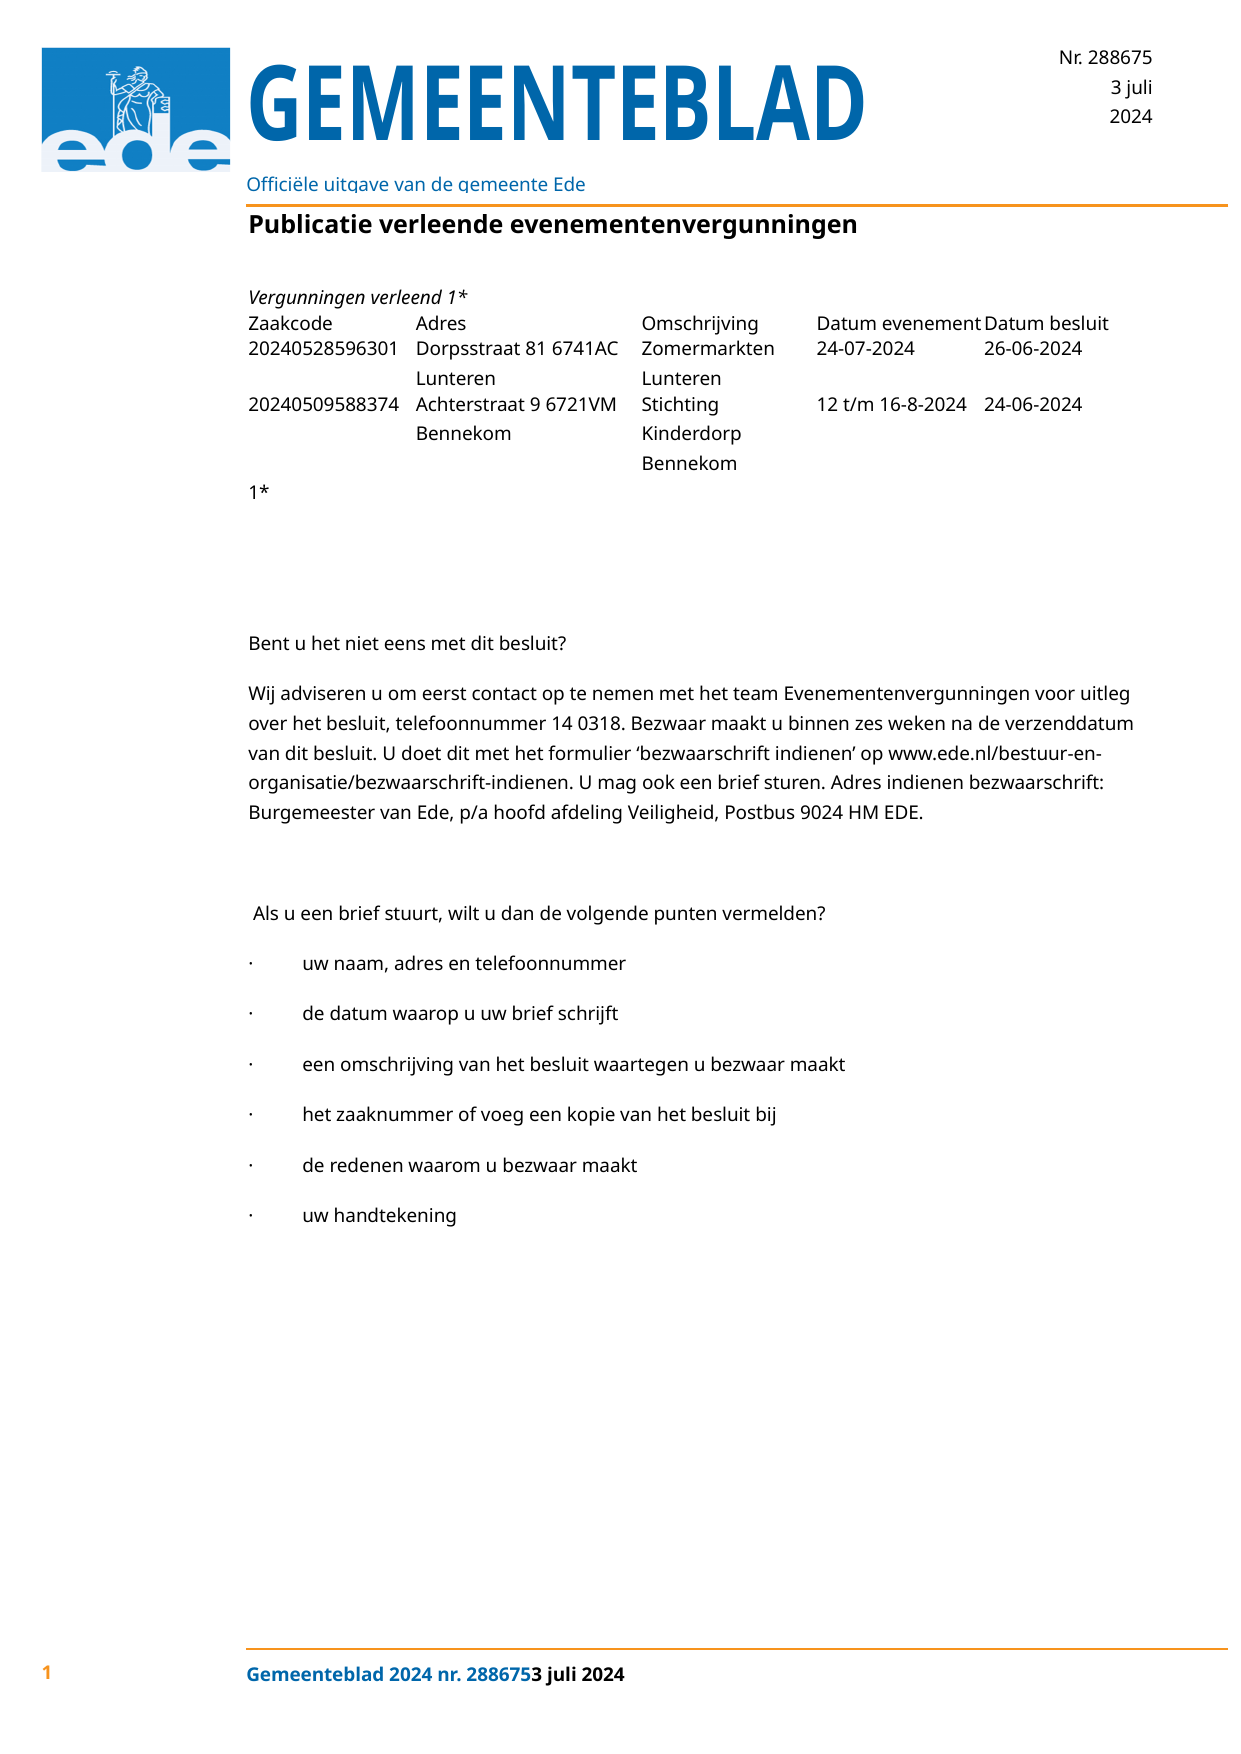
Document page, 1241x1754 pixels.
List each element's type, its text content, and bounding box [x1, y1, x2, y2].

text · de datum waarop u uw brief schrijft [248, 1001, 1152, 1026]
table_header Datum besluit [984, 310, 1152, 335]
text · de redenen waarom u bezwaar maakt [248, 1152, 1152, 1177]
table_header Omschrijving [641, 310, 816, 335]
text Wij adviseren u om eerst contact op te nemen met het team Evenementenvergunningen voor uitleg over het besluit, telefoonnummer 14 0318. Bezwaar maakt u binnen zes weken na de verzenddatum van dit besluit. U doet dit met het formulier ‘bezwaarschrift indienen’ op www.ede.nl/bestuur-en-organisatie/bezwaarschrift-indienen. U mag ook een brief sturen. Adres indienen bezwaarschrift: Burgemeester van Ede, p/a hoofd afdeling Veiligheid, Postbus 9024 HM EDE. [248, 681, 1152, 824]
table_cell 20240528596301 [248, 335, 416, 391]
table_cell 20240509588374 [248, 391, 416, 476]
table_cell Zomermarkten Lunteren [641, 335, 816, 391]
table_cell 12 t/m 16-8-2024 [816, 391, 984, 476]
picture [41, 47, 231, 172]
table_cell Achterstraat 9 6721VM Bennekom [416, 391, 641, 476]
table_cell 24-06-2024 [984, 391, 1152, 476]
text Vergunningen verleend 1* [248, 284, 1152, 309]
table_cell 26-06-2024 [984, 335, 1152, 391]
text Als u een brief stuurt, wilt u dan de volgende punten vermelden? [248, 900, 1152, 925]
text · het zaaknummer of voeg een kopie van het besluit bij [248, 1101, 1152, 1127]
text 1* [248, 479, 1152, 504]
text · uw handtekening [248, 1202, 1152, 1228]
table_header Adres [416, 310, 641, 335]
table_header Datum evenement [816, 310, 984, 335]
text Publicatie verleende evenementenvergunningen [248, 207, 1152, 241]
text Bent u het niet eens met dit besluit? [248, 630, 1152, 656]
text · uw naam, adres en telefoonnummer [248, 950, 1152, 976]
table_cell 24-07-2024 [816, 335, 984, 391]
table_cell Stichting Kinderdorp Bennekom [641, 391, 816, 476]
table_cell Dorpsstraat 81 6741AC Lunteren [416, 335, 641, 391]
text · een omschrijving van het besluit waartegen u bezwaar maakt [248, 1051, 1152, 1077]
table_header Zaakcode [248, 310, 416, 335]
